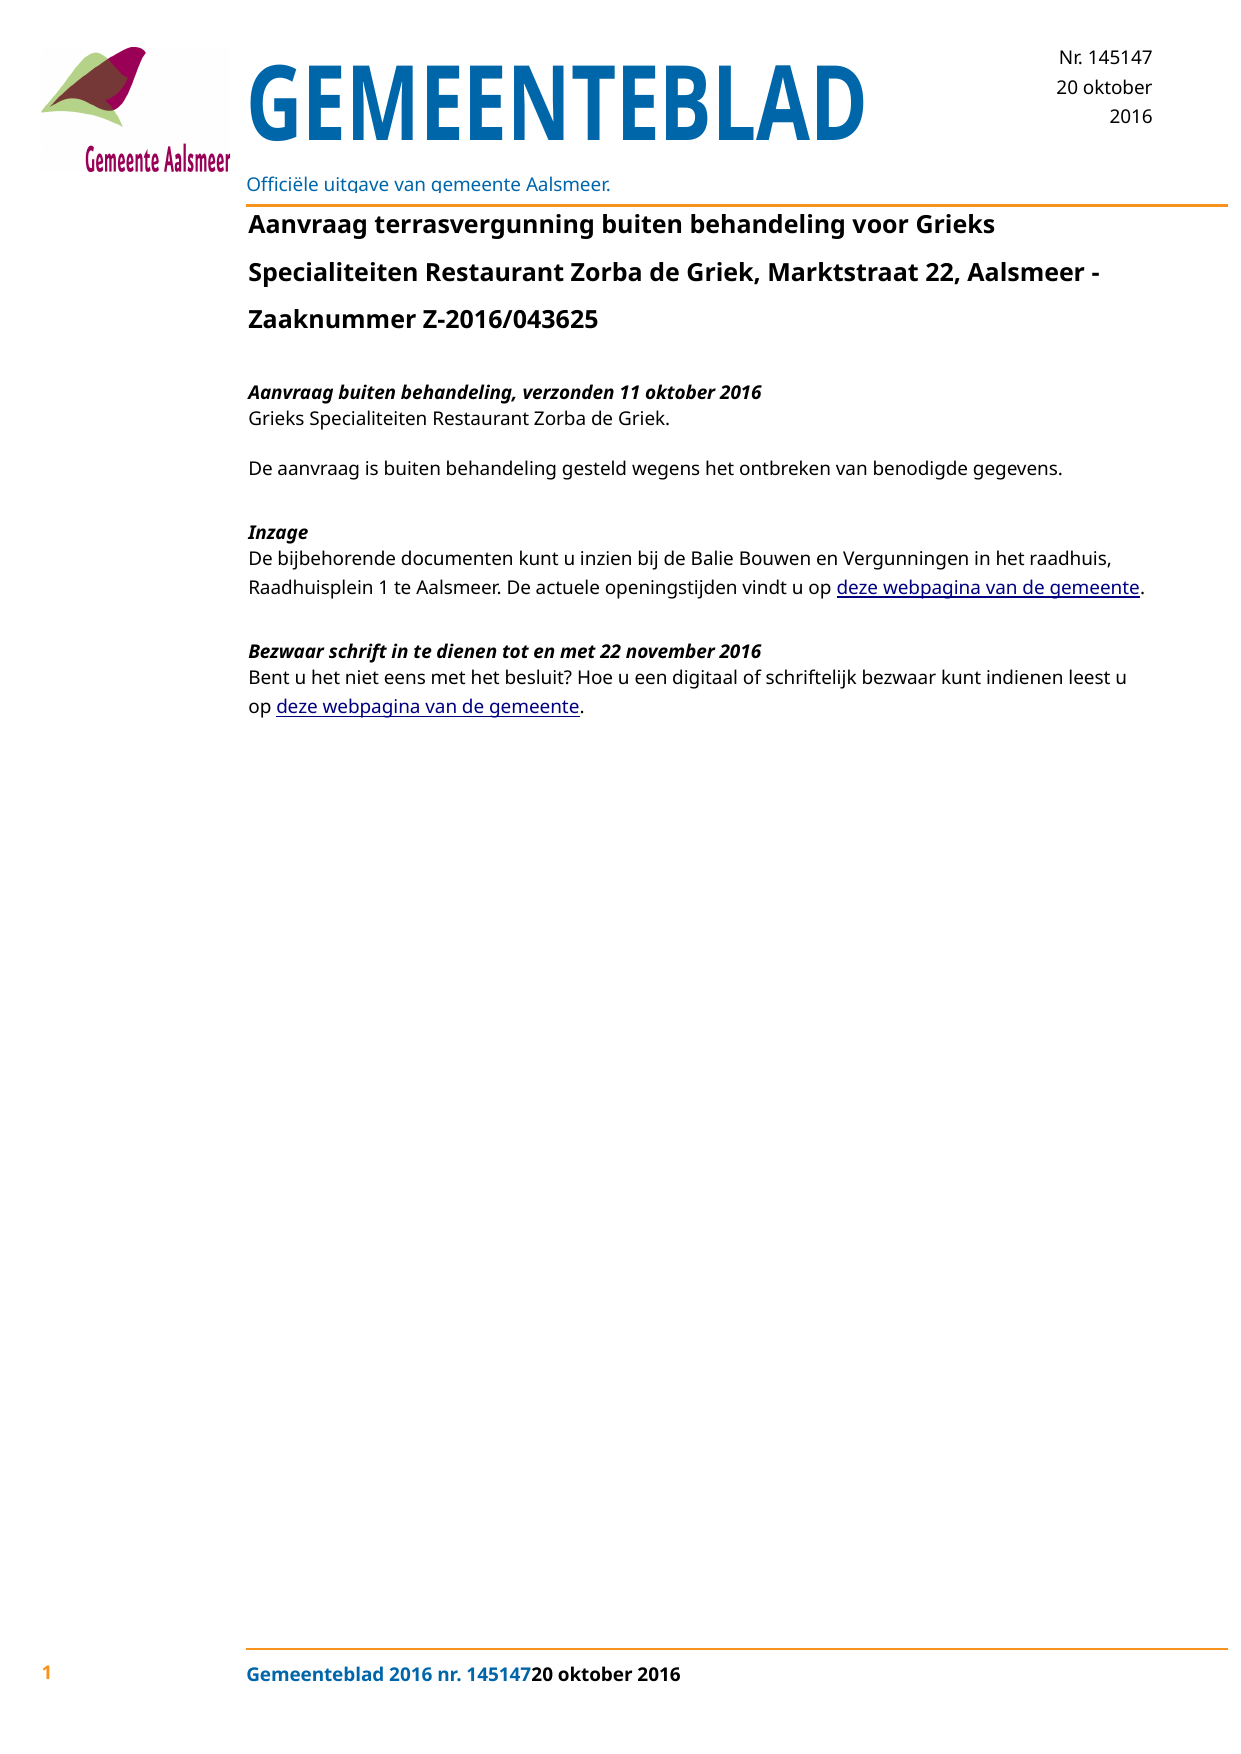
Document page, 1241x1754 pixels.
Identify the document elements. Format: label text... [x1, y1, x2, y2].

text ​ [248, 744, 1152, 770]
text Inzage [248, 519, 1152, 545]
text Aanvraag buiten behandeling, verzonden 11 oktober 2016 [248, 379, 1152, 405]
text De aanvraag is buiten behandeling gesteld wegens het ontbreken van benodigde gegevens. [248, 455, 1152, 481]
text De bijbehorende documenten kunt u inzien bij de Balie Bouwen en Vergunningen in het raadhuis, Raadhuisplein 1 te Aalsmeer. De actuele openingstijden vindt u op deze webpagina van de gemeente. [248, 545, 1152, 600]
text Bezwaar schrift in te dienen tot en met 22 november 2016 [248, 638, 1152, 664]
text Bent u het niet eens met het besluit? Hoe u een digitaal of schriftelijk bezwaar kunt indienen leest u op deze webpagina van de gemeente. [248, 664, 1152, 719]
text Grieks Specialiteiten Restaurant Zorba de Griek. [248, 405, 1152, 431]
picture [41, 47, 231, 172]
text Aanvraag terrasvergunning buiten behandeling voor Grieks Specialiteiten Restaurant Zorba de Griek, Marktstraat 22, Aalsmeer - Zaaknummer Z-2016/043625 [248, 207, 1152, 336]
